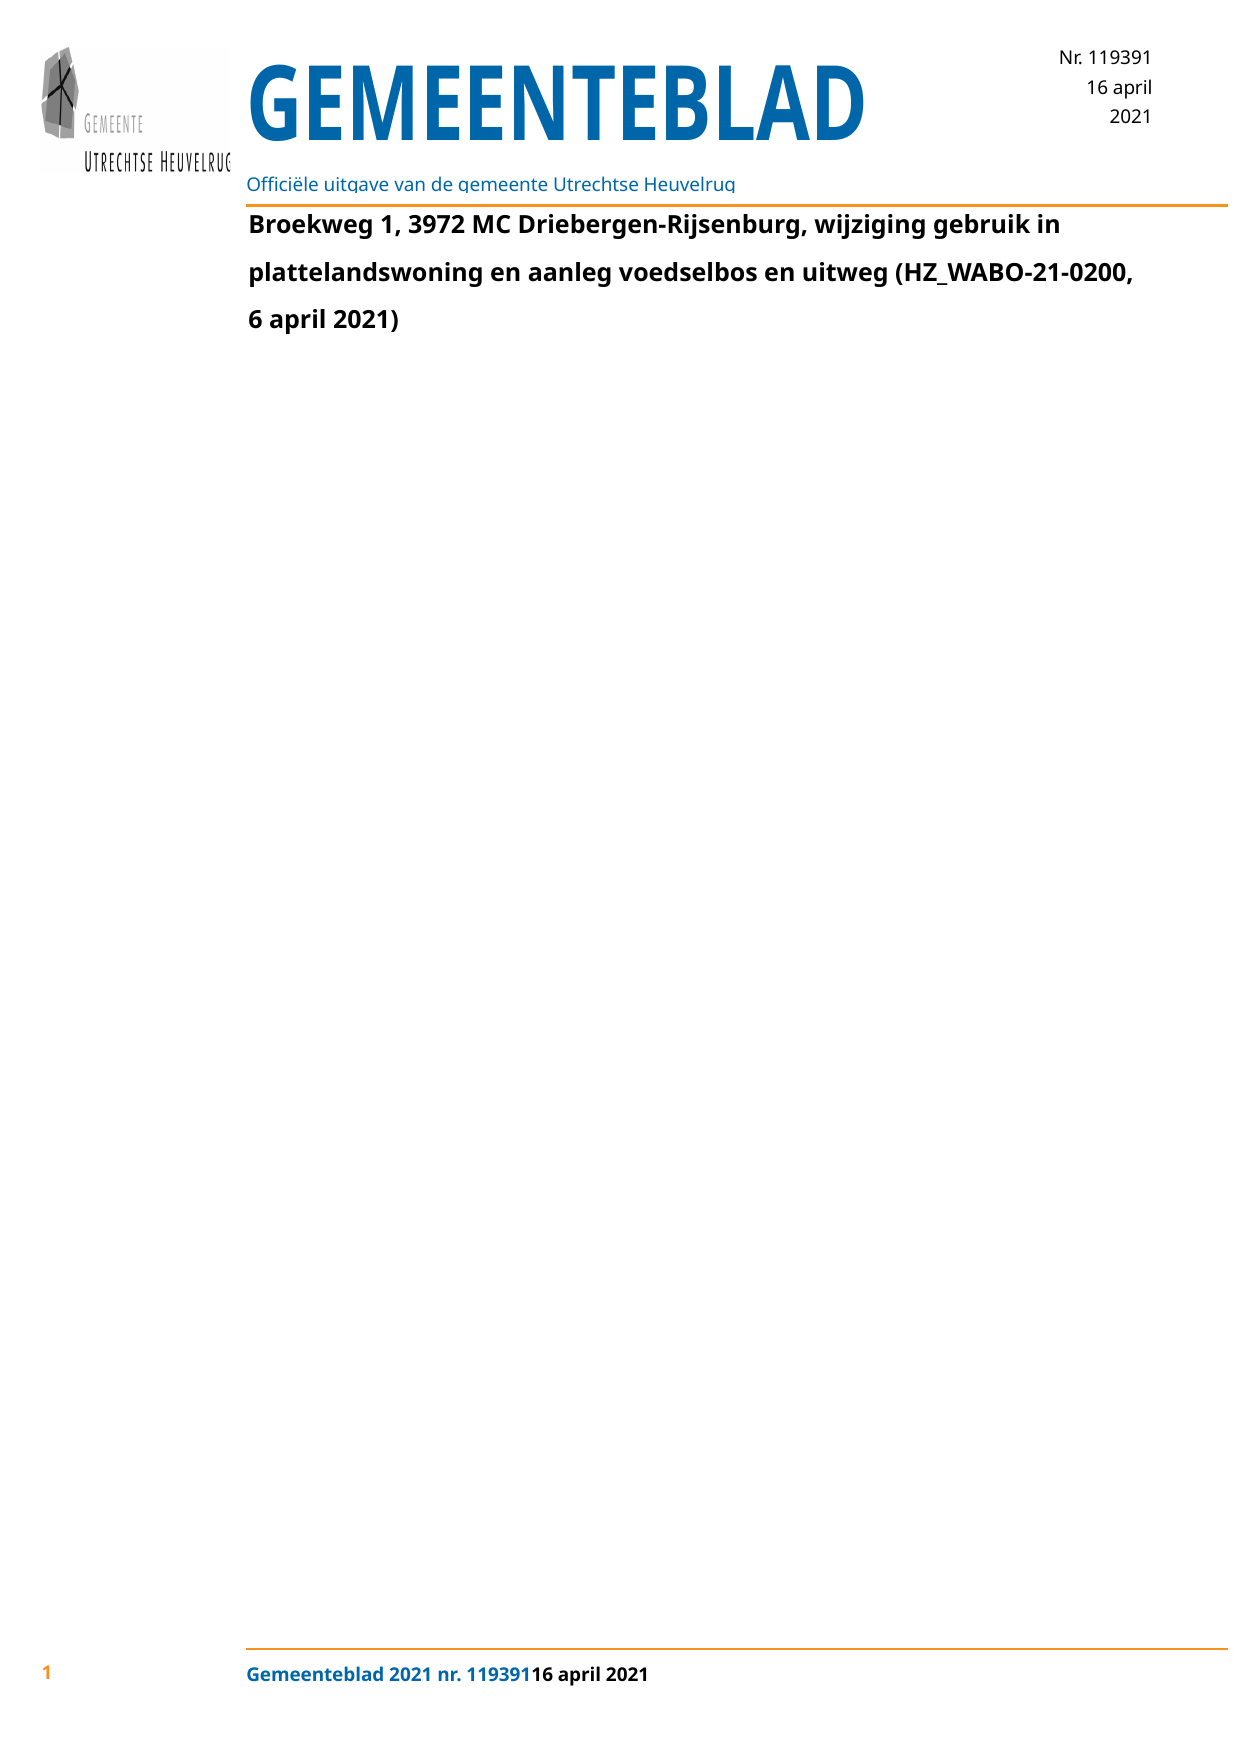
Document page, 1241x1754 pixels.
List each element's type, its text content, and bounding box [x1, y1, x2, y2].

picture [41, 47, 231, 172]
text Broekweg 1, 3972 MC Driebergen-Rijsenburg, wijziging gebruik in plattelandswoning en aanleg voedselbos en uitweg (HZ_WABO-21-0200, 6 april 2021) [248, 207, 1152, 336]
